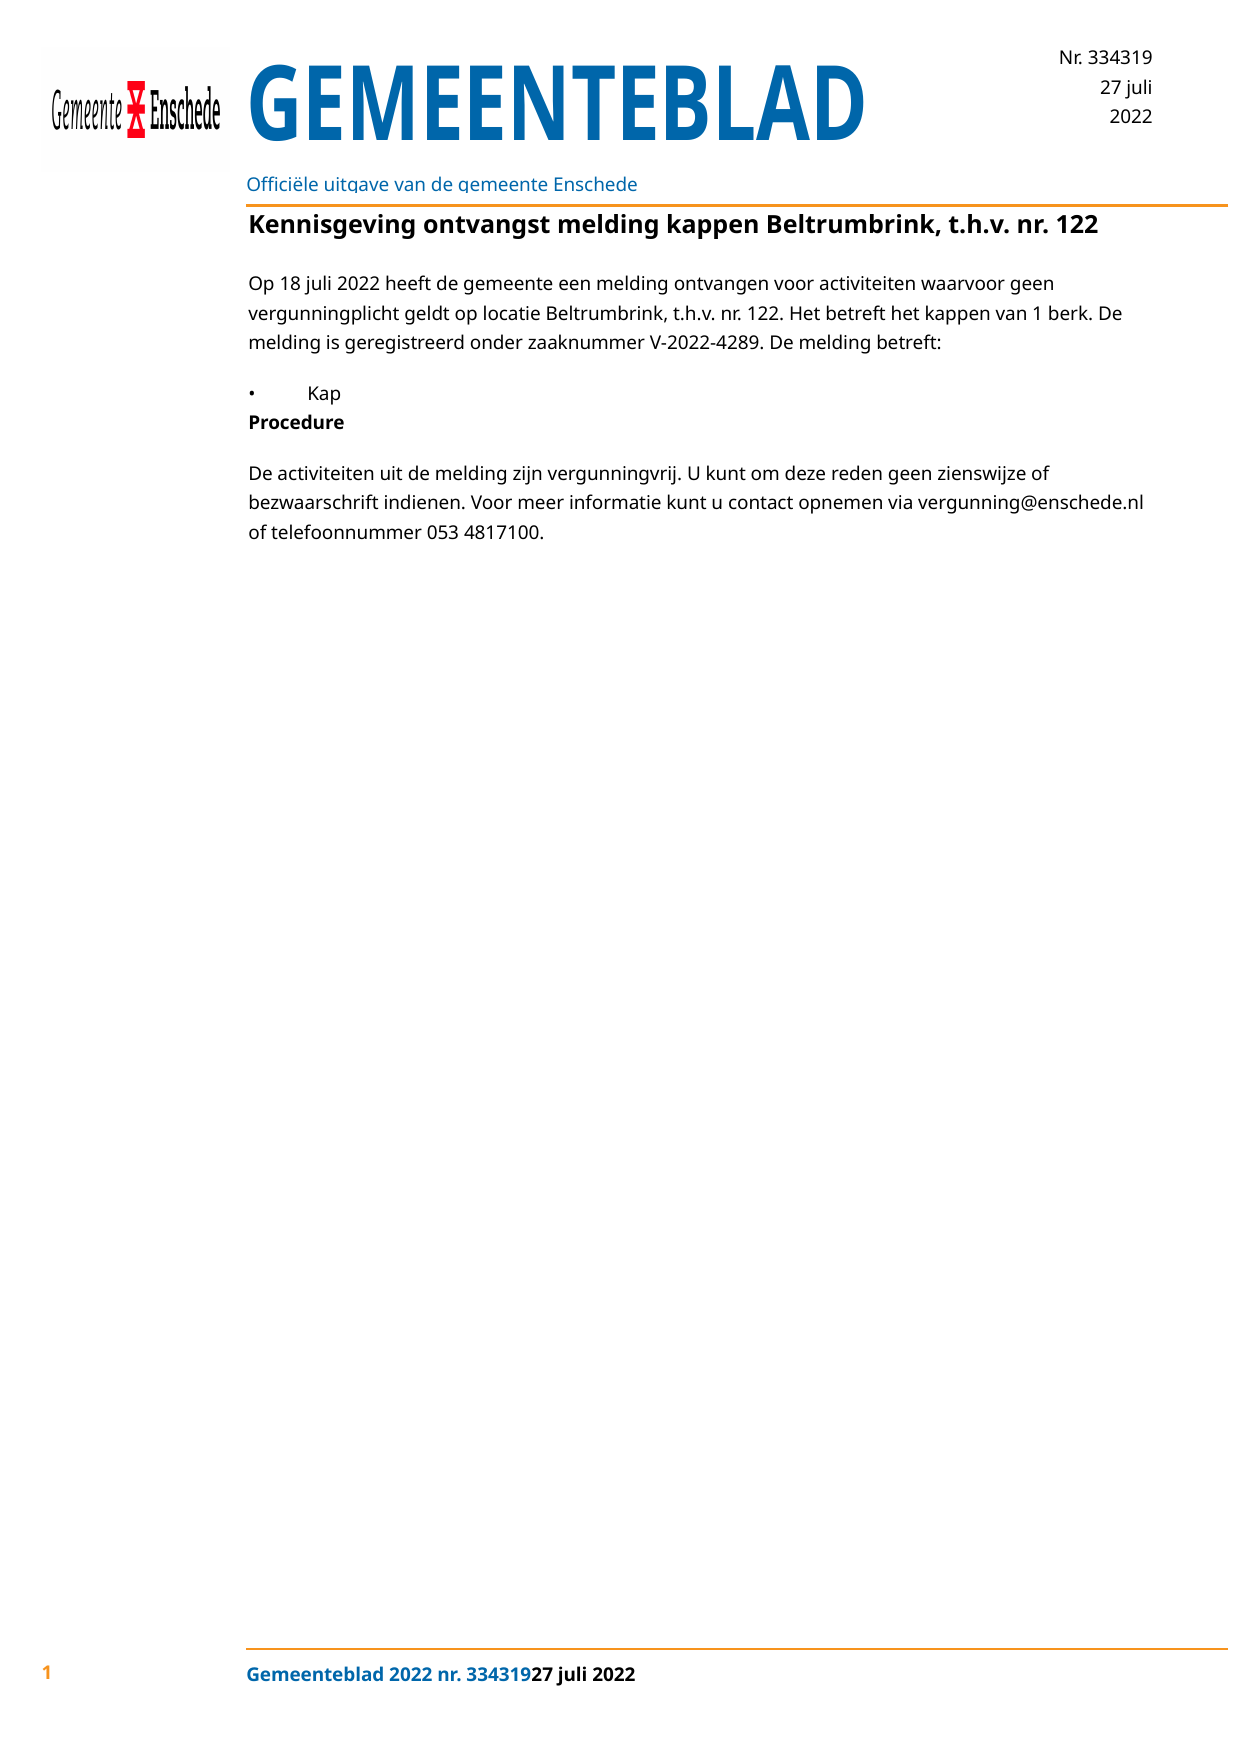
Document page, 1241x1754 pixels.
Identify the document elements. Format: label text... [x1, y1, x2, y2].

text Op 18 juli 2022 heeft de gemeente een melding ontvangen voor activiteiten waarvoor geen vergunningplicht geldt op locatie Beltrumbrink, t.h.v. nr. 122. Het betreft het kappen van 1 berk. De melding is geregistreerd onder zaaknummer V-2022-4289. De melding betreft: [248, 270, 1152, 355]
list Kap [248, 380, 1152, 406]
text Procedure [248, 409, 1152, 435]
picture [41, 47, 231, 172]
text Kennisgeving ontvangst melding kappen Beltrumbrink, t.h.v. nr. 122 [248, 207, 1152, 241]
text De activiteiten uit de melding zijn vergunningvrij. U kunt om deze reden geen zienswijze of bezwaarschrift indienen. Voor meer informatie kunt u contact opnemen via vergunning@enschede.nl of telefoonnummer 053 4817100. [248, 460, 1152, 545]
